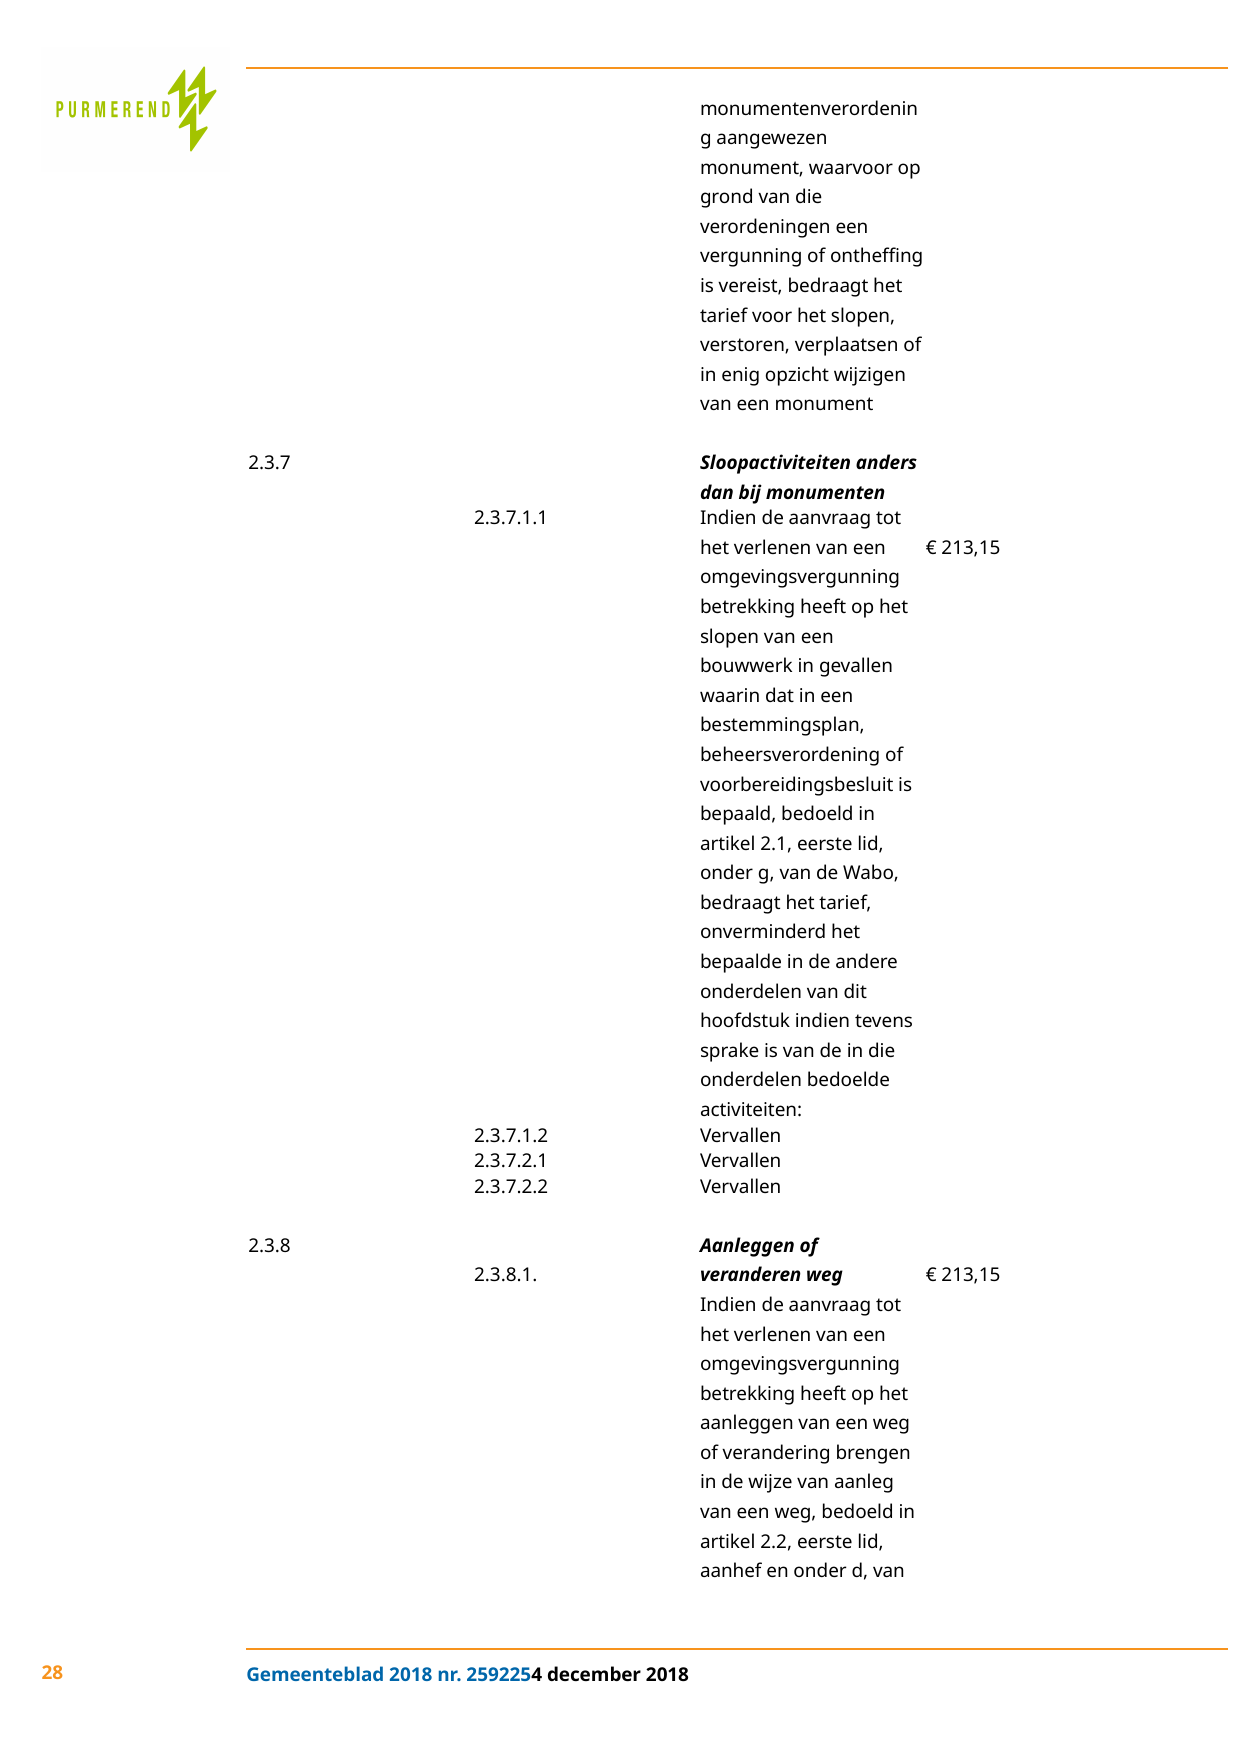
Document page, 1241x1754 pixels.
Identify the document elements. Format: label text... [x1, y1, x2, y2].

table_cell [474, 95, 700, 416]
table_cell [248, 505, 474, 1122]
table_cell € 213,15 [926, 505, 1152, 1122]
table_cell Vervallen [700, 1122, 926, 1148]
table_header 2.3.8 [248, 1232, 474, 1583]
table_header [926, 449, 1152, 504]
table_header [474, 449, 700, 504]
table_header Aanleggen of veranderen weg Indien de aanvraag tot het verlenen van een omgevingsvergunning betrekking heeft op het aanleggen van een weg of verandering brengen in de wijze van aanleg van een weg, bedoeld in artikel 2.2, eerste lid, aanhef en onder d, van [700, 1232, 926, 1583]
table_cell [926, 1122, 1152, 1148]
table_cell [248, 1174, 474, 1199]
table_cell 2.3.7.2.2 [474, 1174, 700, 1199]
table_cell monumentenverordening aangewezen monument, waarvoor op grond van die verordeningen een vergunning of ontheffing is vereist, bedraagt het tarief voor het slopen, verstoren, verplaatsen of in enig opzicht wijzigen van een monument [700, 95, 926, 416]
table_cell Vervallen [700, 1174, 926, 1199]
table_cell [248, 1122, 474, 1148]
table_header 2.3.8.1. [474, 1232, 700, 1583]
picture [41, 47, 231, 172]
table_cell 2.3.7.1.1 [474, 505, 700, 1122]
table_cell 2.3.7.1.2 [474, 1122, 700, 1148]
table_cell Indien de aanvraag tot het verlenen van een omgevingsvergunning betrekking heeft op het slopen van een bouwwerk in gevallen waarin dat in een bestemmingsplan, beheersverordening of voorbereidingsbesluit is bepaald, bedoeld in artikel 2.1, eerste lid, onder g, van de Wabo, bedraagt het tarief, onverminderd het bepaalde in de andere onderdelen van dit hoofdstuk indien tevens sprake is van de in die onderdelen bedoelde activiteiten: [700, 505, 926, 1122]
table_cell [926, 95, 1152, 416]
table_cell [248, 1148, 474, 1173]
table_cell [248, 95, 474, 416]
table_cell [926, 1148, 1152, 1173]
table_header € 213,15 [926, 1232, 1152, 1583]
table_cell 2.3.7.2.1 [474, 1148, 700, 1173]
table_header 2.3.7 [248, 449, 474, 504]
table_header Sloopactiviteiten anders dan bij monumenten [700, 449, 926, 504]
table_cell Vervallen [700, 1148, 926, 1173]
table_cell [926, 1174, 1152, 1199]
